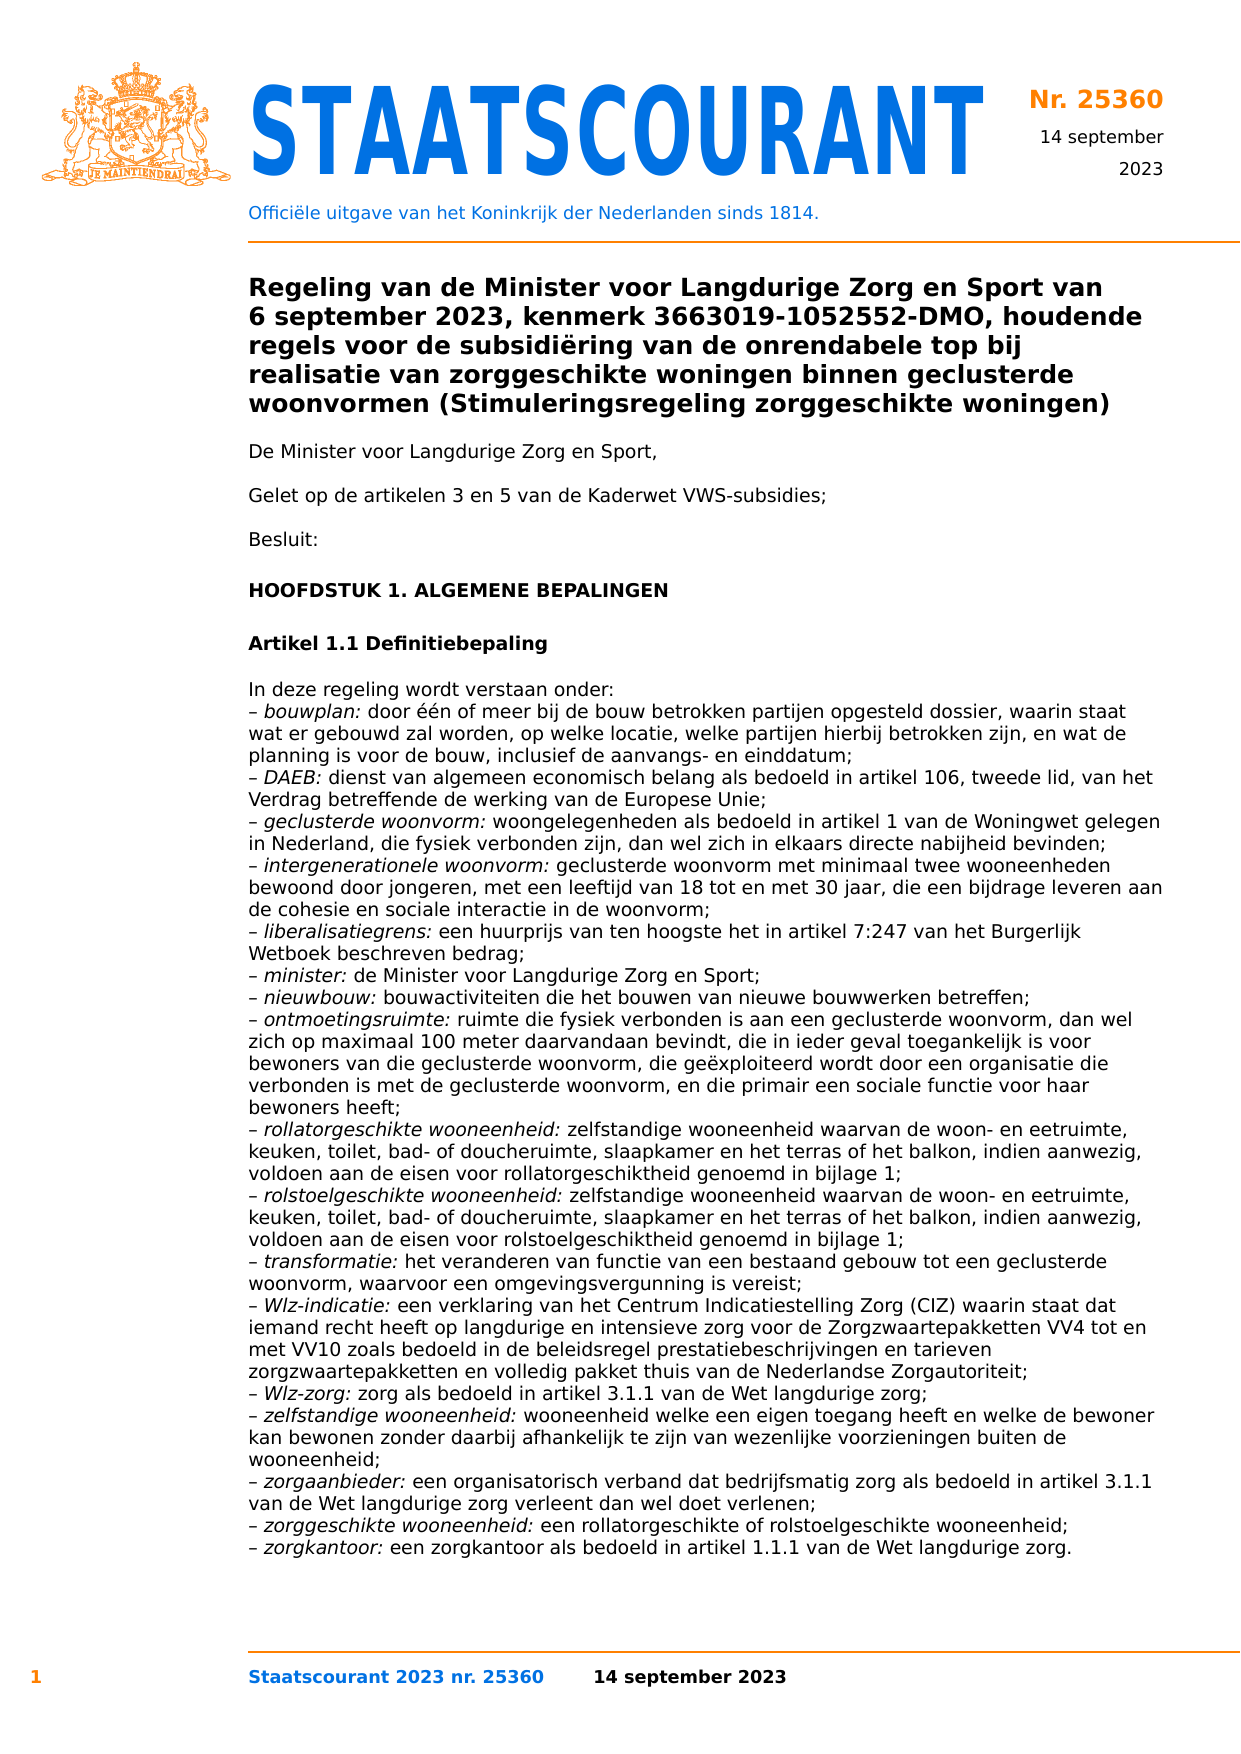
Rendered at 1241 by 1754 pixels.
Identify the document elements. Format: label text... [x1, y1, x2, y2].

table_cell 14 september [998, 121, 1240, 153]
text – nieuwbouw: bouwactiviteiten die het bouwen van nieuwe bouwwerken betreffen; [248, 987, 1163, 1009]
text – ontmoetingsruimte: ruimte die fysiek verbonden is aan een geclusterde woonvorm, dan wel zich op maximaal 100 meter daarvandaan bevindt, die in ieder geval toegankelijk is voor bewoners van die geclusterde woonvorm, die geëxploiteerd wordt door een organisatie die verbonden is met de geclusterde woonvorm, en die primair een sociale functie voor haar bewoners heeft; [248, 1009, 1163, 1119]
text – zorggeschikte wooneenheid: een rollatorgeschikte of rolstoelgeschikte wooneenheid; [248, 1514, 1163, 1537]
table_header STAATSCOURANT [248, 62, 998, 203]
text – liberalisatiegrens: een huurprijs van ten hoogste het in artikel 7:247 van het Burgerlijk Wetboek beschreven bedrag; [248, 921, 1163, 965]
text – Wlz-zorg: zorg als bedoeld in artikel 3.1.1 van de Wet langdurige zorg; [248, 1383, 1163, 1405]
text De Minister voor Langdurige Zorg en Sport, [248, 441, 1163, 463]
picture [41, 62, 231, 186]
text – zorgaanbieder: een organisatorisch verband dat bedrijfsmatig zorg als bedoeld in artikel 3.1.1 van de Wet langdurige zorg verleent dan wel doet verlenen; [248, 1471, 1163, 1514]
text – zorgkantoor: een zorgkantoor als bedoeld in artikel 1.1.1 van de Wet langdurige zorg. [248, 1537, 1163, 1558]
text In deze regeling wordt verstaan onder: [248, 679, 1163, 701]
text – Wlz-indicatie: een verklaring van het Centrum Indicatiestelling Zorg (CIZ) waarin staat dat iemand recht heeft op langdurige en intensieve zorg voor de Zorgzwaartepakketten VV4 tot en met VV10 zoals bedoeld in de beleidsregel prestatiebeschrijvingen en tarieven zorgzwaartepakketten en volledig pakket thuis van de Nederlandse Zorgautoriteit; [248, 1295, 1163, 1383]
text – minister: de Minister voor Langdurige Zorg en Sport; [248, 965, 1163, 987]
table_header [25, 62, 248, 241]
table_cell Officiële uitgave van het Koninkrijk der Nederlanden sinds 1814. [248, 203, 1240, 241]
text – rolstoelgeschikte wooneenheid: zelfstandige wooneenheid waarvan de woon- en eetruimte, keuken, toilet, bad- of doucheruimte, slaapkamer en het terras of het balkon, indien aanwezig, voldoen aan de eisen voor rolstoelgeschiktheid genoemd in bijlage 1; [248, 1185, 1163, 1251]
subtitle Regeling van de Minister voor Langdurige Zorg en Sport van 6 september 2023, kenmerk 3663019-1052552-DMO, houdende regels voor de subsidiëring van de onrendabele top bij realisatie van zorggeschikte woningen binnen geclusterde woonvormen (Stimuleringsregeling zorggeschikte woningen) [248, 273, 1163, 419]
table_header Nr. 25360 [998, 62, 1240, 121]
subtitle HOOFDSTUK 1. ALGEMENE BEPALINGEN [248, 580, 1163, 602]
text – bouwplan: door één of meer bij de bouw betrokken partijen opgesteld dossier, waarin staat wat er gebouwd zal worden, op welke locatie, welke partijen hierbij betrokken zijn, en wat de planning is voor de bouw, inclusief de aanvangs- en einddatum; [248, 701, 1163, 767]
text – geclusterde woonvorm: woongelegenheden als bedoeld in artikel 1 van de Woningwet gelegen in Nederland, die fysiek verbonden zijn, dan wel zich in elkaars directe nabijheid bevinden; [248, 811, 1163, 855]
text – DAEB: dienst van algemeen economisch belang als bedoeld in artikel 106, tweede lid, van het Verdrag betreffende de werking van de Europese Unie; [248, 767, 1163, 811]
text – zelfstandige wooneenheid: wooneenheid welke een eigen toegang heeft en welke de bewoner kan bewonen zonder daarbij afhankelijk te zijn van wezenlijke voorzieningen buiten de wooneenheid; [248, 1405, 1163, 1471]
table_cell 2023 [998, 153, 1240, 203]
text Besluit: [248, 528, 1163, 550]
subtitle Artikel 1.1 Definitiebepaling [248, 632, 1163, 654]
text – rollatorgeschikte wooneenheid: zelfstandige wooneenheid waarvan de woon- en eetruimte, keuken, toilet, bad- of doucheruimte, slaapkamer en het terras of het balkon, indien aanwezig, voldoen aan de eisen voor rollatorgeschiktheid genoemd in bijlage 1; [248, 1119, 1163, 1185]
text – transformatie: het veranderen van functie van een bestaand gebouw tot een geclusterde woonvorm, waarvoor een omgevingsvergunning is vereist; [248, 1251, 1163, 1295]
text Gelet op de artikelen 3 en 5 van de Kaderwet VWS-subsidies; [248, 484, 1163, 507]
text – intergenerationele woonvorm: geclusterde woonvorm met minimaal twee wooneenheden bewoond door jongeren, met een leeftijd van 18 tot en met 30 jaar, die een bijdrage leveren aan de cohesie en sociale interactie in de woonvorm; [248, 855, 1163, 921]
